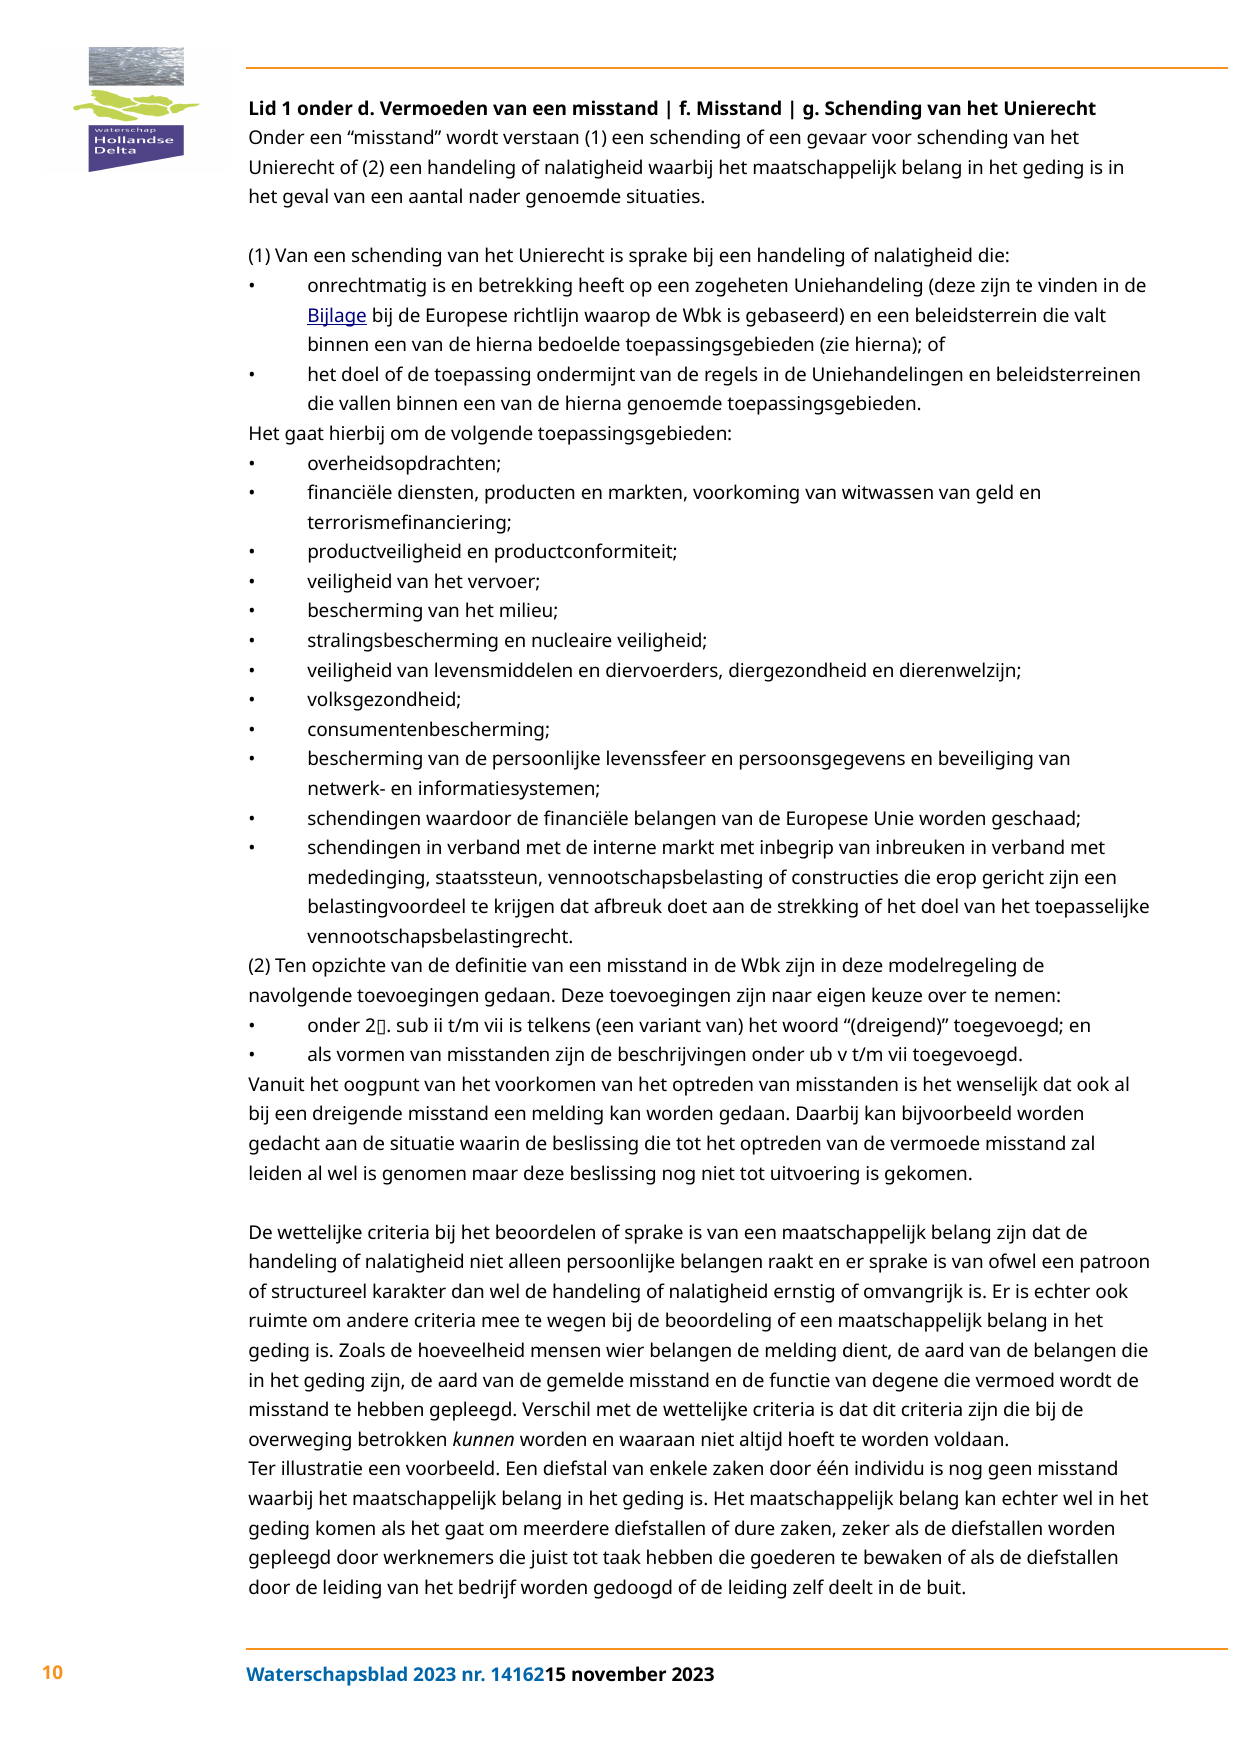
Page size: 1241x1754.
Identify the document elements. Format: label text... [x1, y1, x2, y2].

list het doel of de toepassing ondermijnt van de regels in de Uniehandelingen en beleidsterreinen die vallen binnen een van de hierna genoemde toepassingsgebieden. [248, 361, 1152, 416]
text Ter illustratie een voorbeeld. Een diefstal van enkele zaken door één individu is nog geen misstand waarbij het maatschappelijk belang in het geding is. Het maatschappelijk belang kan echter wel in het geding komen als het gaat om meerdere diefstallen of dure zaken, zeker als de diefstallen worden gepleegd door werknemers die juist tot taak hebben die goederen te bewaken of als de diefstallen door de leiding van het bedrijf worden gedoogd of de leiding zelf deelt in de buit. [248, 1456, 1152, 1600]
list financiële diensten, producten en markten, voorkoming van witwassen van geld en terrorismefinanciering; [248, 479, 1152, 535]
list veiligheid van het vervoer; [248, 568, 1152, 594]
text (1) Van een schending van het Unierecht is sprake bij een handeling of nalatigheid die: [248, 243, 1152, 268]
text De wettelijke criteria bij het beoordelen of sprake is van een maatschappelijk belang zijn dat de handeling of nalatigheid niet alleen persoonlijke belangen raakt en er sprake is van ofwel een patroon of structureel karakter dan wel de handeling of nalatigheid ernstig of omvangrijk is. Er is echter ook ruimte om andere criteria mee te wegen bij de beoordeling of een maatschappelijk belang in het geding is. Zoals de hoeveelheid mensen wier belangen de melding dient, de aard van de belangen die in het geding zijn, de aard van de gemelde misstand en de functie van degene die vermoed wordt de misstand te hebben gepleegd. Verschil met de wettelijke criteria is dat dit criteria zijn die bij de overweging betrokken kunnen worden en waaraan niet altijd hoeft te worden voldaan. [248, 1219, 1152, 1452]
list overheidsopdrachten; [248, 450, 1152, 476]
text Onder een “misstand” wordt verstaan (1) een schending of een gevaar voor schending van het Unierecht of (2) een handeling of nalatigheid waarbij het maatschappelijk belang in het geding is in het geval van een aantal nader genoemde situaties. [248, 124, 1152, 209]
list consumentenbescherming; [248, 716, 1152, 742]
list als vormen van misstanden zijn de beschrijvingen onder ub v t/m vii toegevoegd. [248, 1041, 1152, 1067]
list onder 2▯. sub ii t/m vii is telkens (een variant van) het woord “(dreigend)” toegevoegd; en [248, 1012, 1152, 1038]
list bescherming van de persoonlijke levenssfeer en persoonsgegevens en beveiliging van netwerk- en informatiesystemen; [248, 746, 1152, 801]
list veiligheid van levensmiddelen en diervoerders, diergezondheid en dierenwelzijn; [248, 657, 1152, 683]
text Lid 1 onder d. Vermoeden van een misstand | f. Misstand | g. Schending van het Unierecht [248, 95, 1152, 121]
list productveiligheid en productconformiteit; [248, 538, 1152, 564]
list volksgezondheid; [248, 686, 1152, 712]
list bescherming van het milieu; [248, 598, 1152, 623]
list onrechtmatig is en betrekking heeft op een zogeheten Uniehandeling (deze zijn te vinden in de Bijlage bij de Europese richtlijn waarop de Wbk is gebaseerd) en een beleidsterrein die valt binnen een van de hierna bedoelde toepassingsgebieden (zie hierna); of [248, 272, 1152, 357]
list schendingen in verband met de interne markt met inbegrip van inbreuken in verband met mededinging, staatssteun, vennootschapsbelasting of constructies die erop gericht zijn een belastingvoordeel te krijgen dat afbreuk doet aan de strekking of het doel van het toepasselijke vennootschapsbelastingrecht. [248, 834, 1152, 949]
text Vanuit het oogpunt van het voorkomen van het optreden van misstanden is het wenselijk dat ook al bij een dreigende misstand een melding kan worden gedaan. Daarbij kan bijvoorbeeld worden gedacht aan de situatie waarin de beslissing die tot het optreden van de vermoede misstand zal leiden al wel is genomen maar deze beslissing nog niet tot uitvoering is gekomen. [248, 1071, 1152, 1186]
list stralingsbescherming en nucleaire veiligheid; [248, 627, 1152, 653]
list schendingen waardoor de financiële belangen van de Europese Unie worden geschaad; [248, 805, 1152, 831]
picture [41, 47, 231, 172]
text Het gaat hierbij om de volgende toepassingsgebieden: [248, 420, 1152, 446]
text (2) Ten opzichte van de definitie van een misstand in de Wbk zijn in deze modelregeling de navolgende toevoegingen gedaan. Deze toevoegingen zijn naar eigen keuze over te nemen: [248, 953, 1152, 1008]
